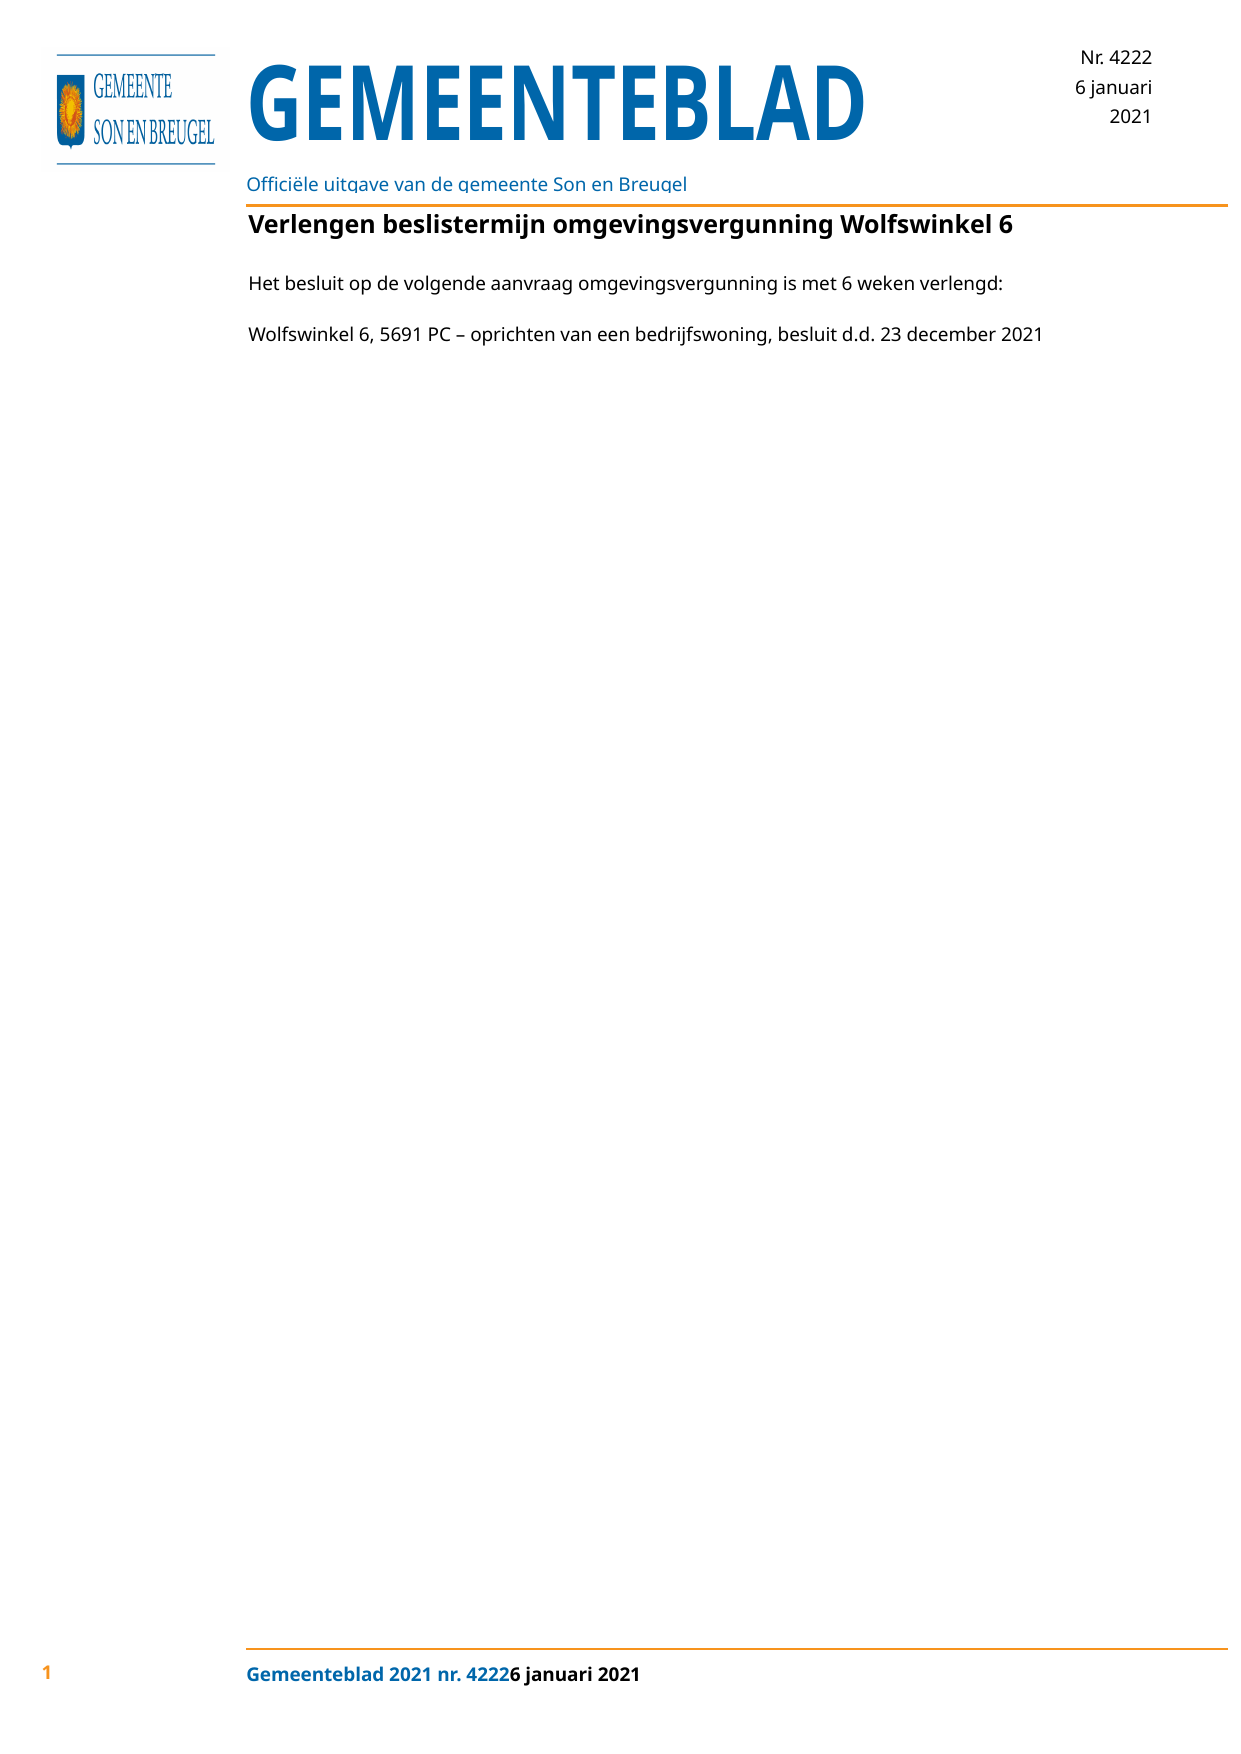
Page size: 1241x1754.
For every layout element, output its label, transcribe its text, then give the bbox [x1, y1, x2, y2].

picture [41, 47, 231, 172]
text Het besluit op de volgende aanvraag omgevingsvergunning is met 6 weken verlengd: [248, 270, 1152, 296]
text Wolfswinkel 6, 5691 PC – oprichten van een bedrijfswoning, besluit d.d. 23 december 2021 [248, 321, 1152, 346]
text Verlengen beslistermijn omgevingsvergunning Wolfswinkel 6 [248, 207, 1152, 241]
